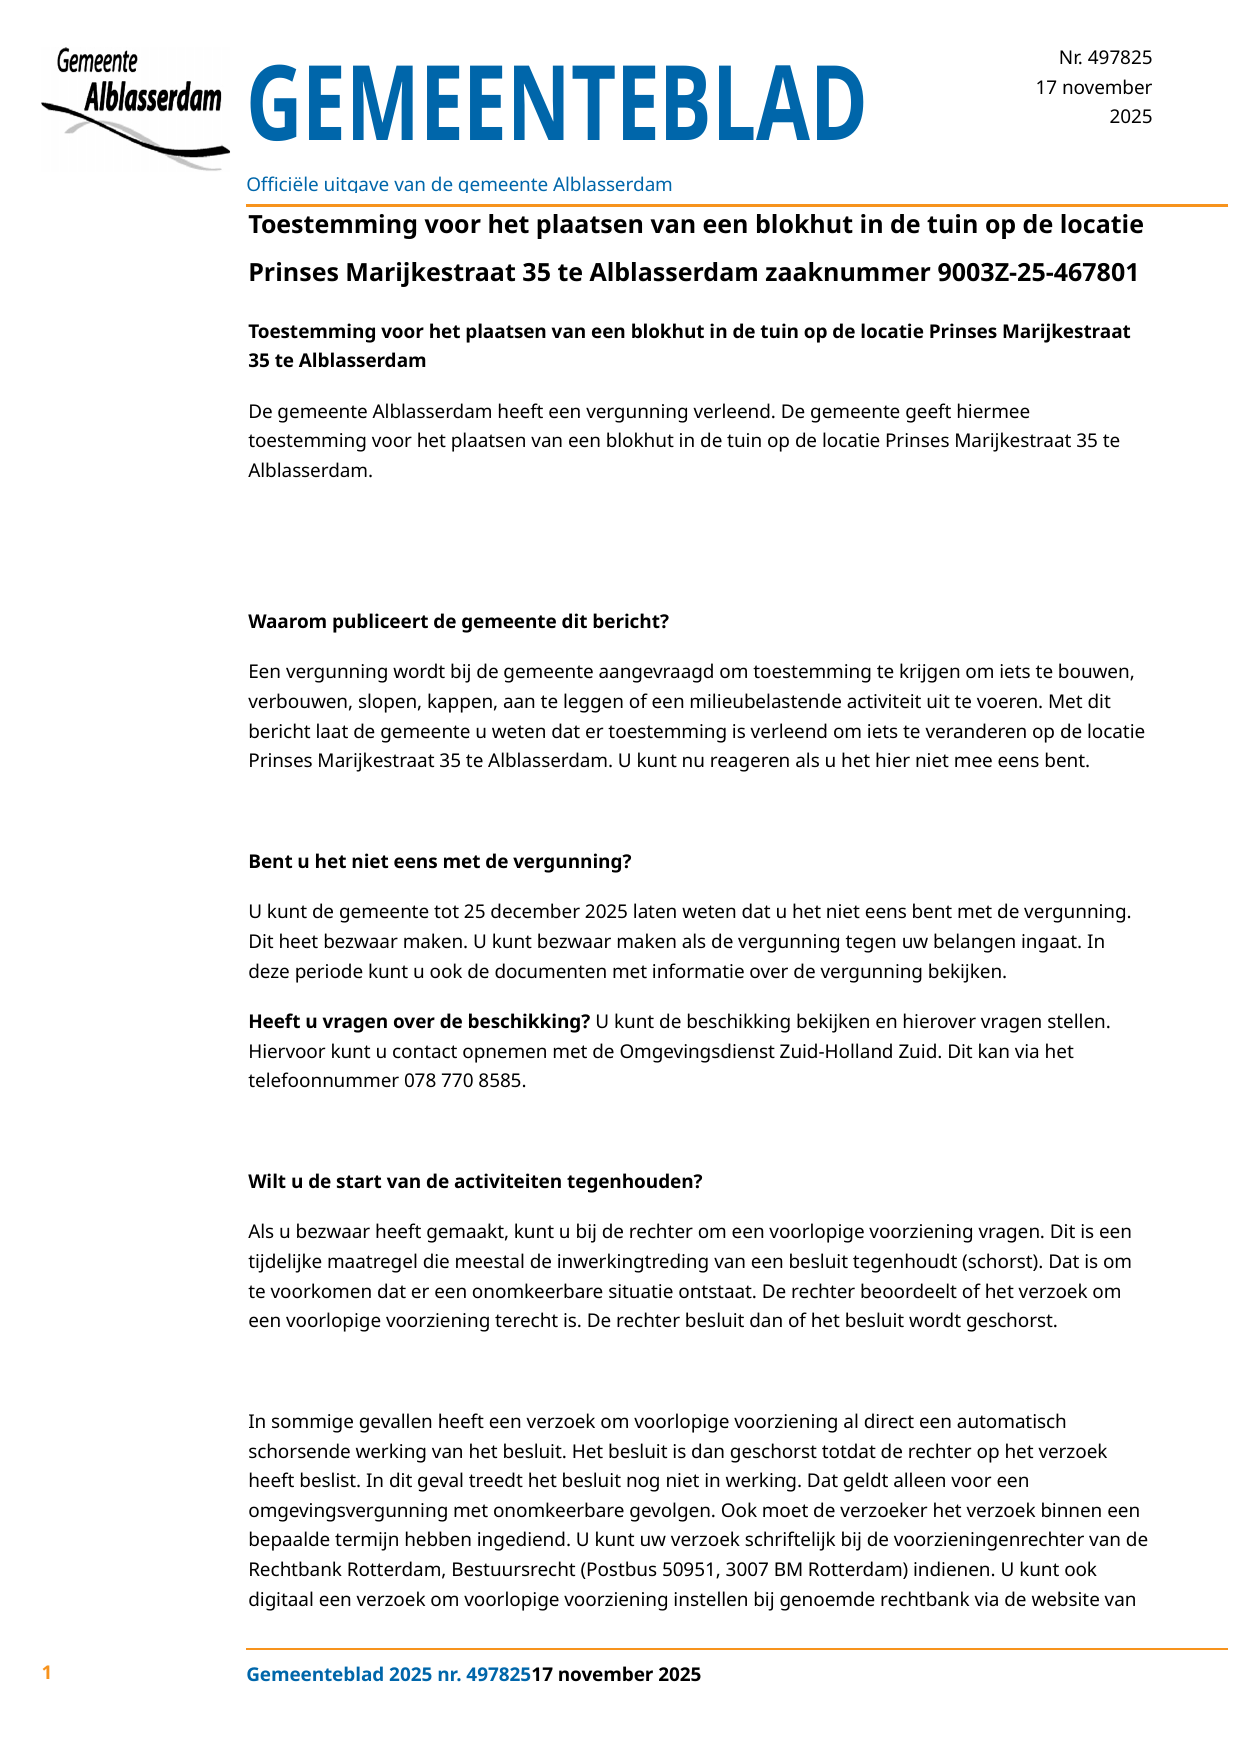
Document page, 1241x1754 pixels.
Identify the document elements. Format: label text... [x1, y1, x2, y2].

text Toestemming voor het plaatsen van een blokhut in de tuin op de locatie Prinses Marijkestraat 35 te Alblasserdam zaaknummer 9003Z-25-467801 [248, 207, 1152, 288]
text In sommige gevallen heeft een verzoek om voorlopige voorziening al direct een automatisch schorsende werking van het besluit. Het besluit is dan geschorst totdat de rechter op het verzoek heeft beslist. In dit geval treedt het besluit nog niet in werking. Dat geldt alleen voor een omgevingsvergunning met onomkeerbare gevolgen. Ook moet de verzoeker het verzoek binnen een bepaalde termijn hebben ingediend. U kunt uw verzoek schriftelijk bij de voorzieningenrechter van de Rechtbank Rotterdam, Bestuursrecht (Postbus 50951, 3007 BM Rotterdam) indienen. U kunt ook digitaal een verzoek om voorlopige voorziening instellen bij genoemde rechtbank via de website van [248, 1408, 1152, 1612]
text Een vergunning wordt bij de gemeente aangevraagd om toestemming te krijgen om iets te bouwen, verbouwen, slopen, kappen, aan te leggen of een milieubelastende activiteit uit te voeren. Met dit bericht laat de gemeente u weten dat er toestemming is verleend om iets te veranderen op de locatie Prinses Marijkestraat 35 te Alblasserdam. U kunt nu reageren als u het hier niet mee eens bent. [248, 659, 1152, 773]
text U kunt de gemeente tot 25 december 2025 laten weten dat u het niet eens bent met de vergunning. Dit heet bezwaar maken. U kunt bezwaar maken als de vergunning tegen uw belangen ingaat. In deze periode kunt u ook de documenten met informatie over de vergunning bekijken. [248, 899, 1152, 984]
picture [41, 47, 231, 172]
text De gemeente Alblasserdam heeft een vergunning verleend. De gemeente geeft hiermee toestemming voor het plaatsen van een blokhut in de tuin op de locatie Prinses Marijkestraat 35 te Alblasserdam. [248, 398, 1152, 483]
text Waarom publiceert de gemeente dit bericht? [248, 608, 1152, 634]
text Heeft u vragen over de beschikking? U kunt de beschikking bekijken en hierover vragen stellen. Hiervoor kunt u contact opnemen met de Omgevingsdienst Zuid-Holland Zuid. Dit kan via het telefoonnummer 078 770 8585. [248, 1008, 1152, 1093]
text Bent u het niet eens met de vergunning? [248, 848, 1152, 874]
text Wilt u de start van de activiteiten tegenhouden? [248, 1168, 1152, 1194]
text Toestemming voor het plaatsen van een blokhut in de tuin op de locatie Prinses Marijkestraat 35 te Alblasserdam [248, 318, 1152, 373]
text Als u bezwaar heeft gemaakt, kunt u bij de rechter om een voorlopige voorziening vragen. Dit is een tijdelijke maatregel die meestal de inwerkingtreding van een besluit tegenhoudt (schorst). Dat is om te voorkomen dat er een onomkeerbare situatie ontstaat. De rechter beoordeelt of het verzoek om een voorlopige voorziening terecht is. De rechter besluit dan of het besluit wordt geschorst. [248, 1219, 1152, 1333]
